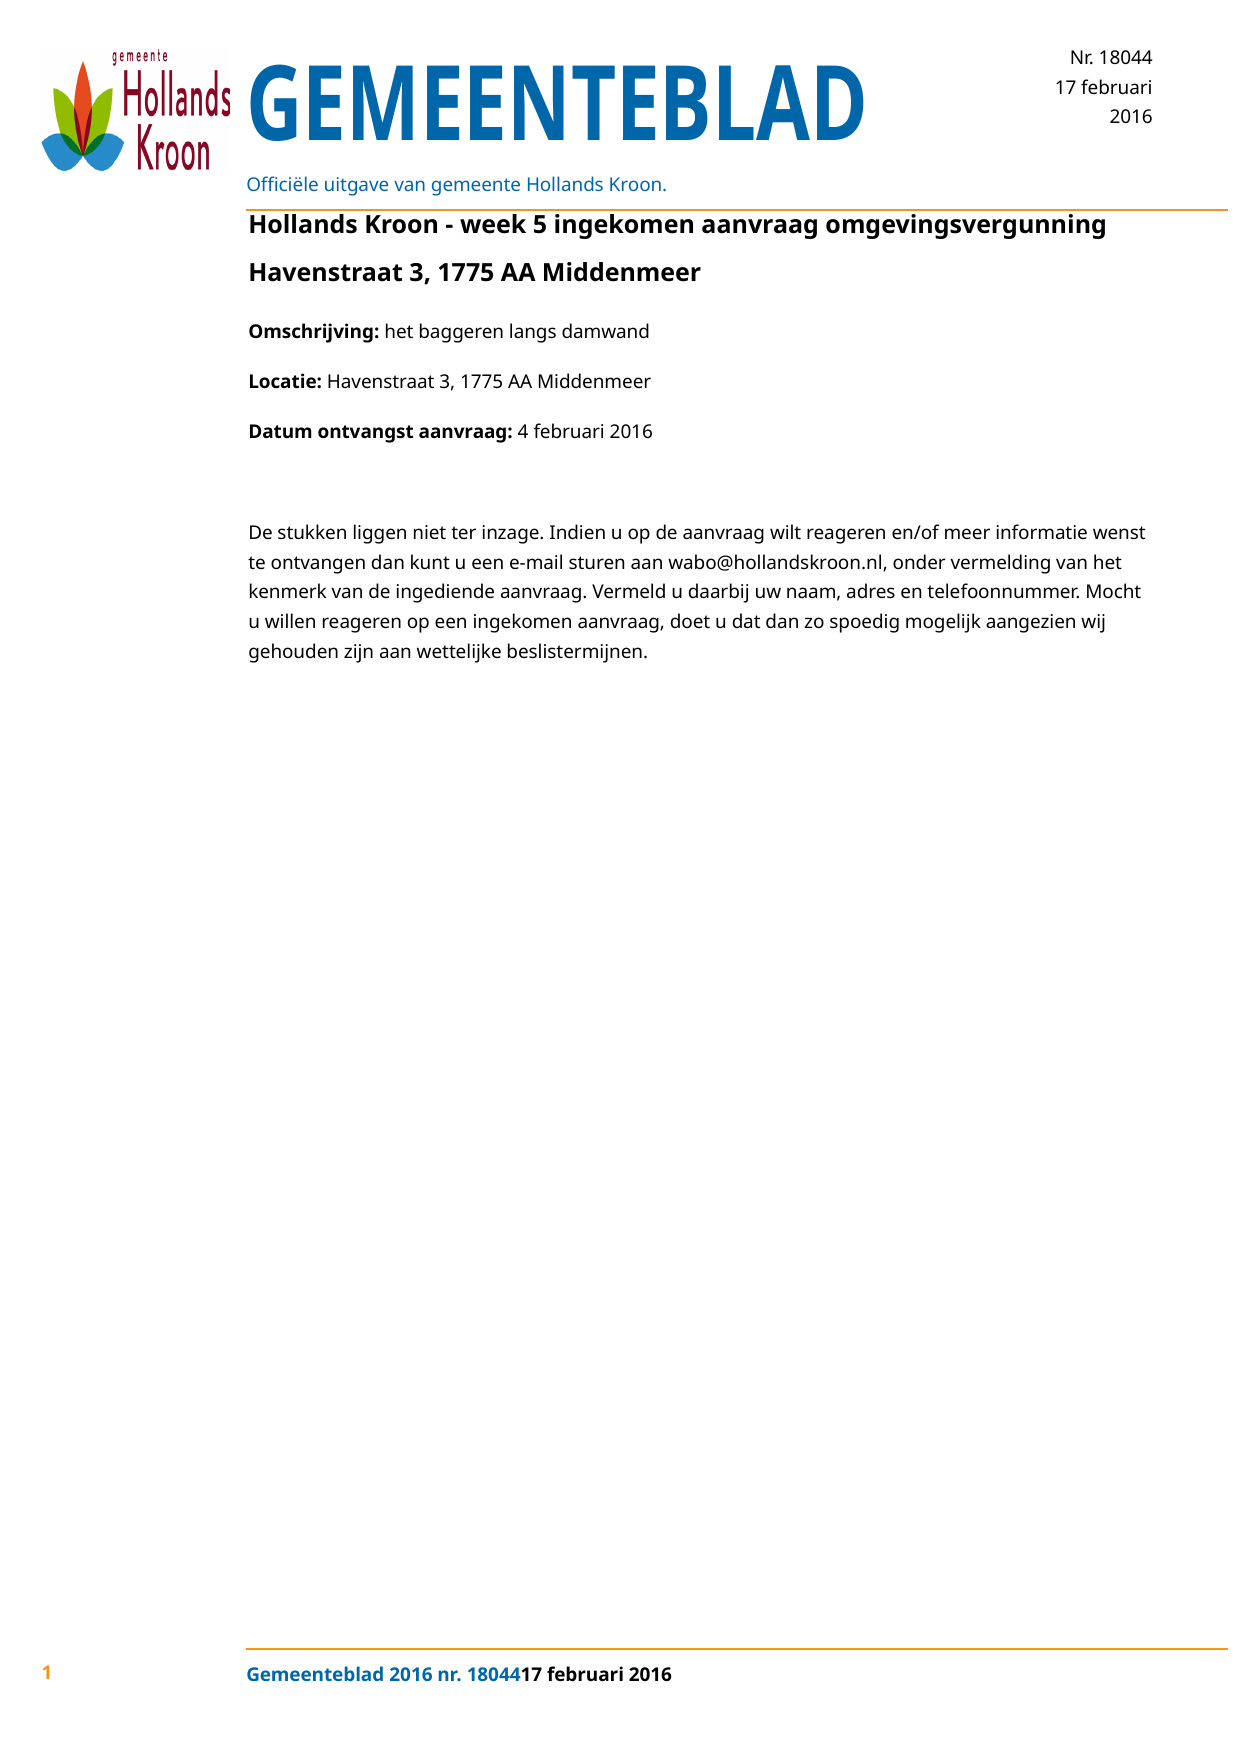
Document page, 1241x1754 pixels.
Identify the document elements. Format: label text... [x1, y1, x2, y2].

text Datum ontvangst aanvraag: 4 februari 2016 [248, 419, 1152, 444]
text De stukken liggen niet ter inzage. Indien u op de aanvraag wilt reageren en/of meer informatie wenst te ontvangen dan kunt u een e-mail sturen aan wabo@hollandskroon.nl, onder vermelding van het kenmerk van de ingediende aanvraag. Vermeld u daarbij uw naam, adres en telefoonnummer. Mocht u willen reageren op een ingekomen aanvraag, doet u dat dan zo spoedig mogelijk aangezien wij gehouden zijn aan wettelijke beslistermijnen. [248, 519, 1152, 664]
picture [41, 47, 231, 172]
text Locatie: Havenstraat 3, 1775 AA Middenmeer [248, 368, 1152, 394]
text Omschrijving: het baggeren langs damwand [248, 318, 1152, 344]
text Hollands Kroon - week 5 ingekomen aanvraag omgevingsvergunning Havenstraat 3, 1775 AA Middenmeer [248, 211, 1152, 288]
